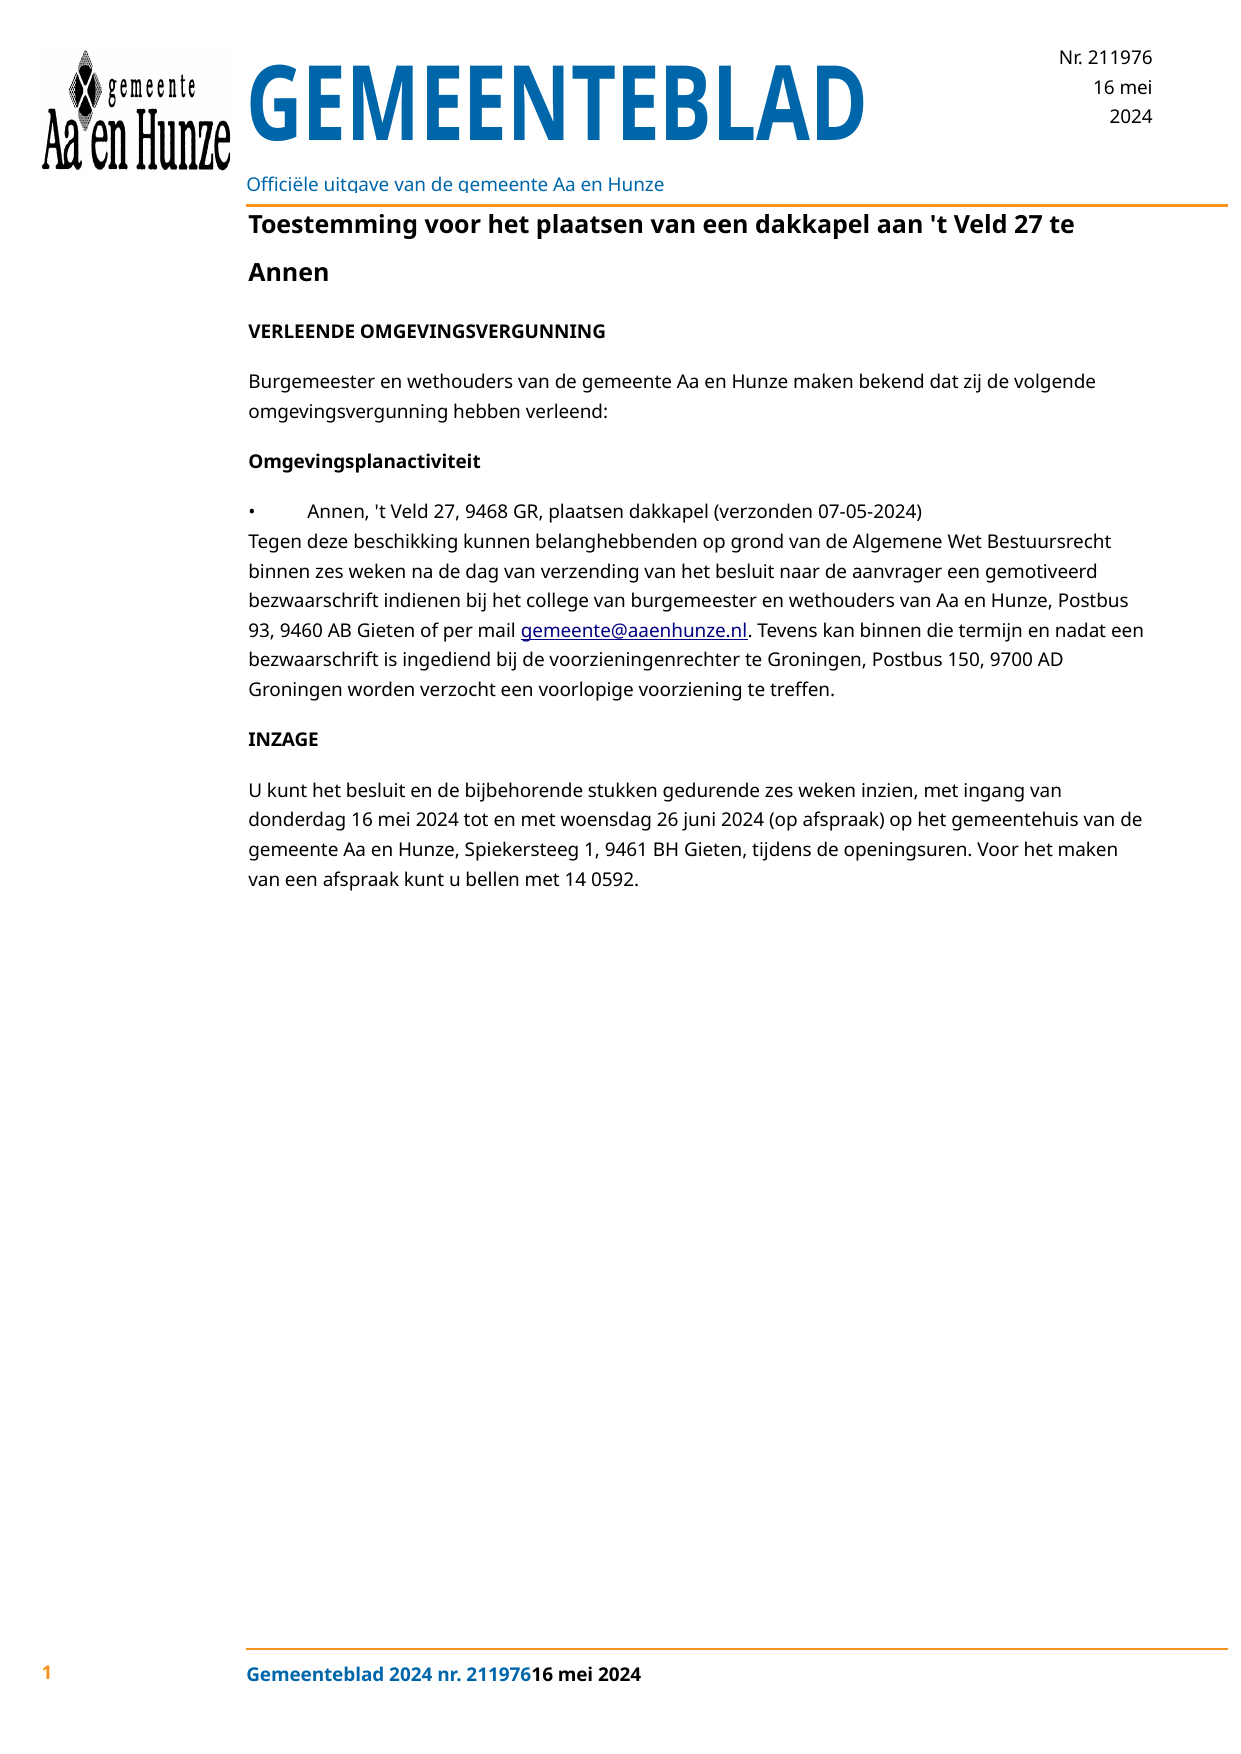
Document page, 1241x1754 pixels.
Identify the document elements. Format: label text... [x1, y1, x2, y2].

text Omgevingsplanactiviteit [248, 448, 1152, 474]
text Tegen deze beschikking kunnen belanghebbenden op grond van de Algemene Wet Bestuursrecht binnen zes weken na de dag van verzending van het besluit naar de aanvrager een gemotiveerd bezwaarschrift indienen bij het college van burgemeester en wethouders van Aa en Hunze, Postbus 93, 9460 AB Gieten of per mail gemeente@aaenhunze.nl. Tevens kan binnen die termijn en nadat een bezwaarschrift is ingediend bij de voorzieningenrechter te Groningen, Postbus 150, 9700 AD Groningen worden verzocht een voorlopige voorziening te treffen. [248, 528, 1152, 702]
text INZAGE [248, 727, 1152, 752]
text U kunt het besluit en de bijbehorende stukken gedurende zes weken inzien, met ingang van donderdag 16 mei 2024 tot en met woensdag 26 juni 2024 (op afspraak) op het gemeentehuis van de gemeente Aa en Hunze, Spiekersteeg 1, 9461 BH Gieten, tijdens de openingsuren. Voor het maken van een afspraak kunt u bellen met 14 0592. [248, 777, 1152, 892]
picture [41, 47, 231, 172]
list Annen, 't Veld 27, 9468 GR, plaatsen dakkapel (verzonden 07-05-2024) [248, 499, 1152, 524]
text VERLEENDE OMGEVINGSVERGUNNING [248, 318, 1152, 344]
text Burgemeester en wethouders van de gemeente Aa en Hunze maken bekend dat zij de volgende omgevingsvergunning hebben verleend: [248, 368, 1152, 424]
text Toestemming voor het plaatsen van een dakkapel aan 't Veld 27 te Annen [248, 207, 1152, 288]
